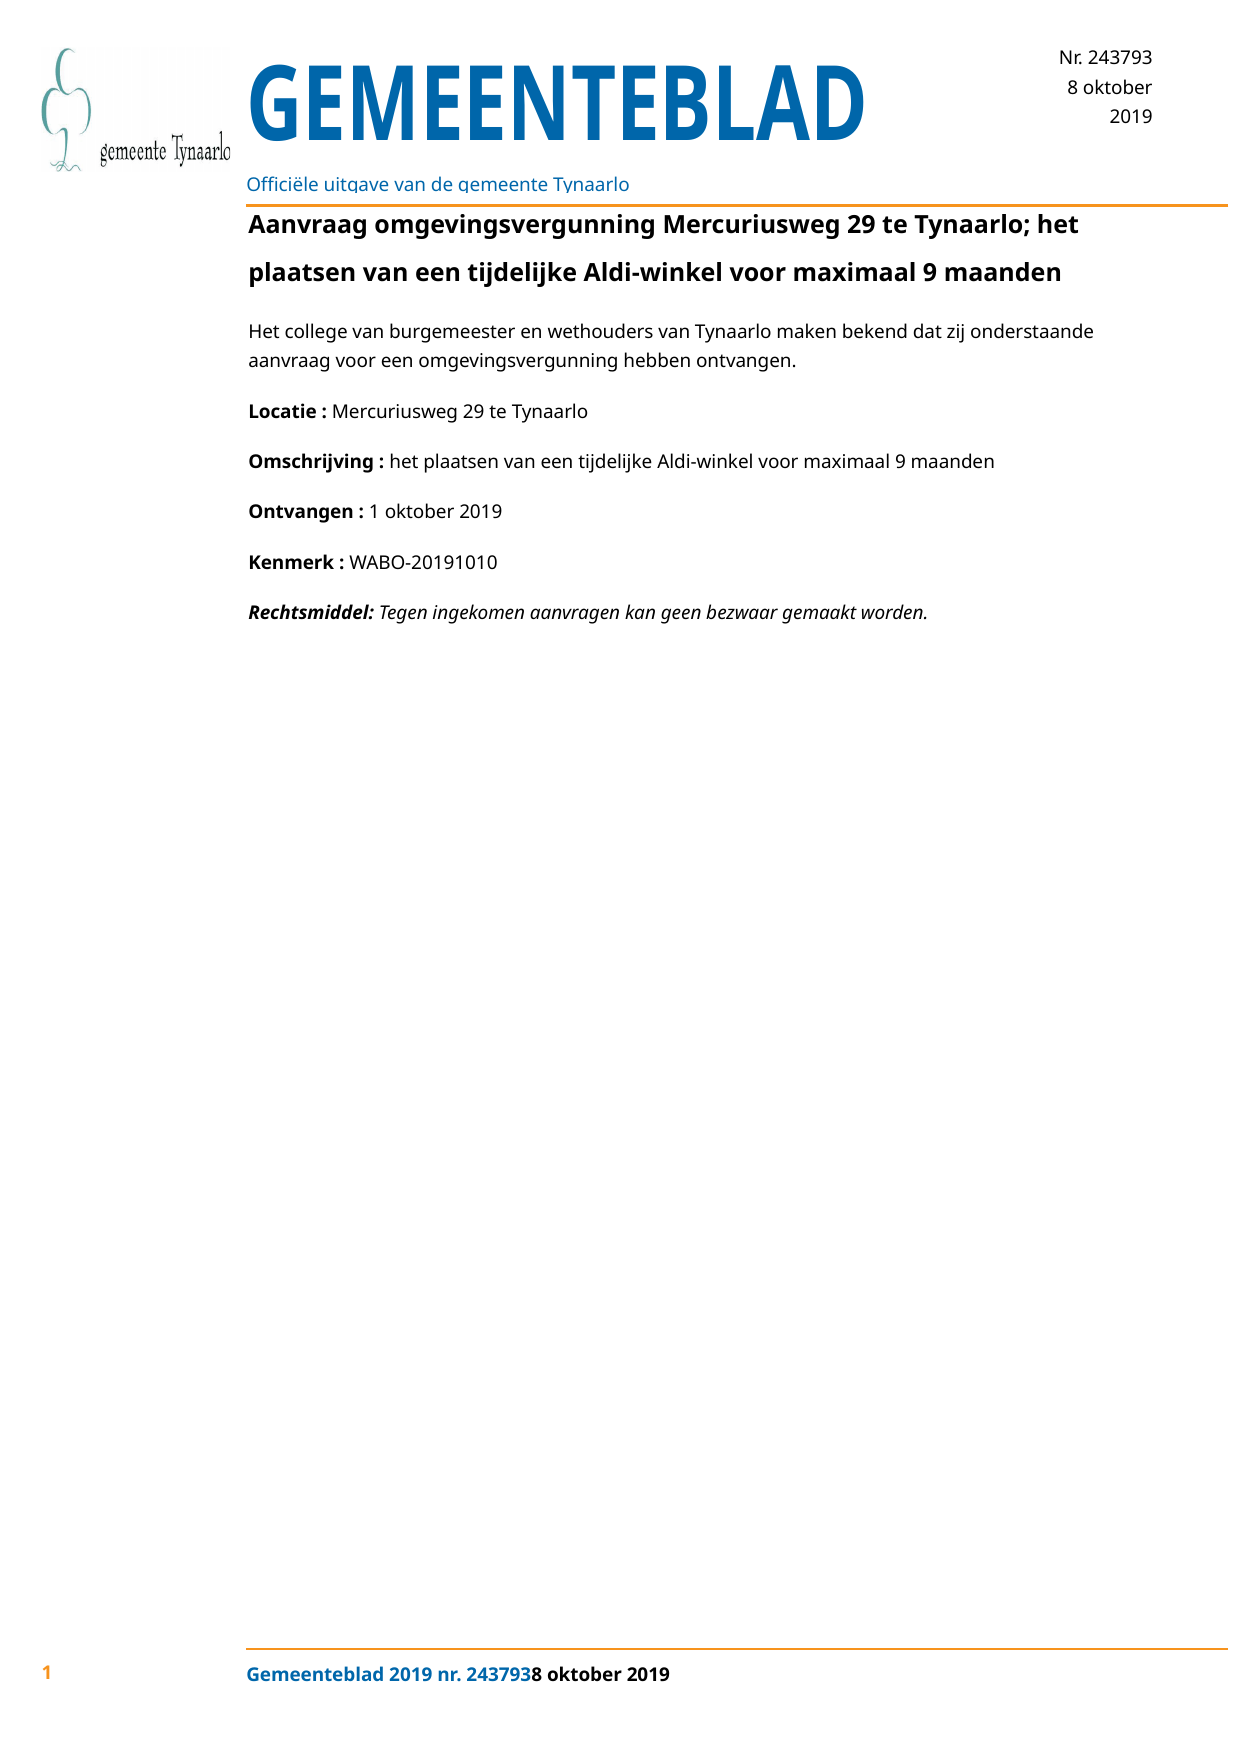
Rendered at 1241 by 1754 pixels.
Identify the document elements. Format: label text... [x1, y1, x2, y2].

text Ontvangen : 1 oktober 2019 [248, 499, 1152, 524]
text Omschrijving : het plaatsen van een tijdelijke Aldi-winkel voor maximaal 9 maanden [248, 448, 1152, 474]
text Het college van burgemeester en wethouders van Tynaarlo maken bekend dat zij onderstaande aanvraag voor een omgevingsvergunning hebben ontvangen. [248, 318, 1152, 373]
text Rechtsmiddel: Tegen ingekomen aanvragen kan geen bezwaar gemaakt worden. [248, 599, 1152, 625]
picture [41, 47, 231, 172]
text Aanvraag omgevingsvergunning Mercuriusweg 29 te Tynaarlo; het plaatsen van een tijdelijke Aldi-winkel voor maximaal 9 maanden [248, 207, 1152, 288]
text Kenmerk : WABO-20191010 [248, 549, 1152, 575]
text Locatie : Mercuriusweg 29 te Tynaarlo [248, 398, 1152, 424]
